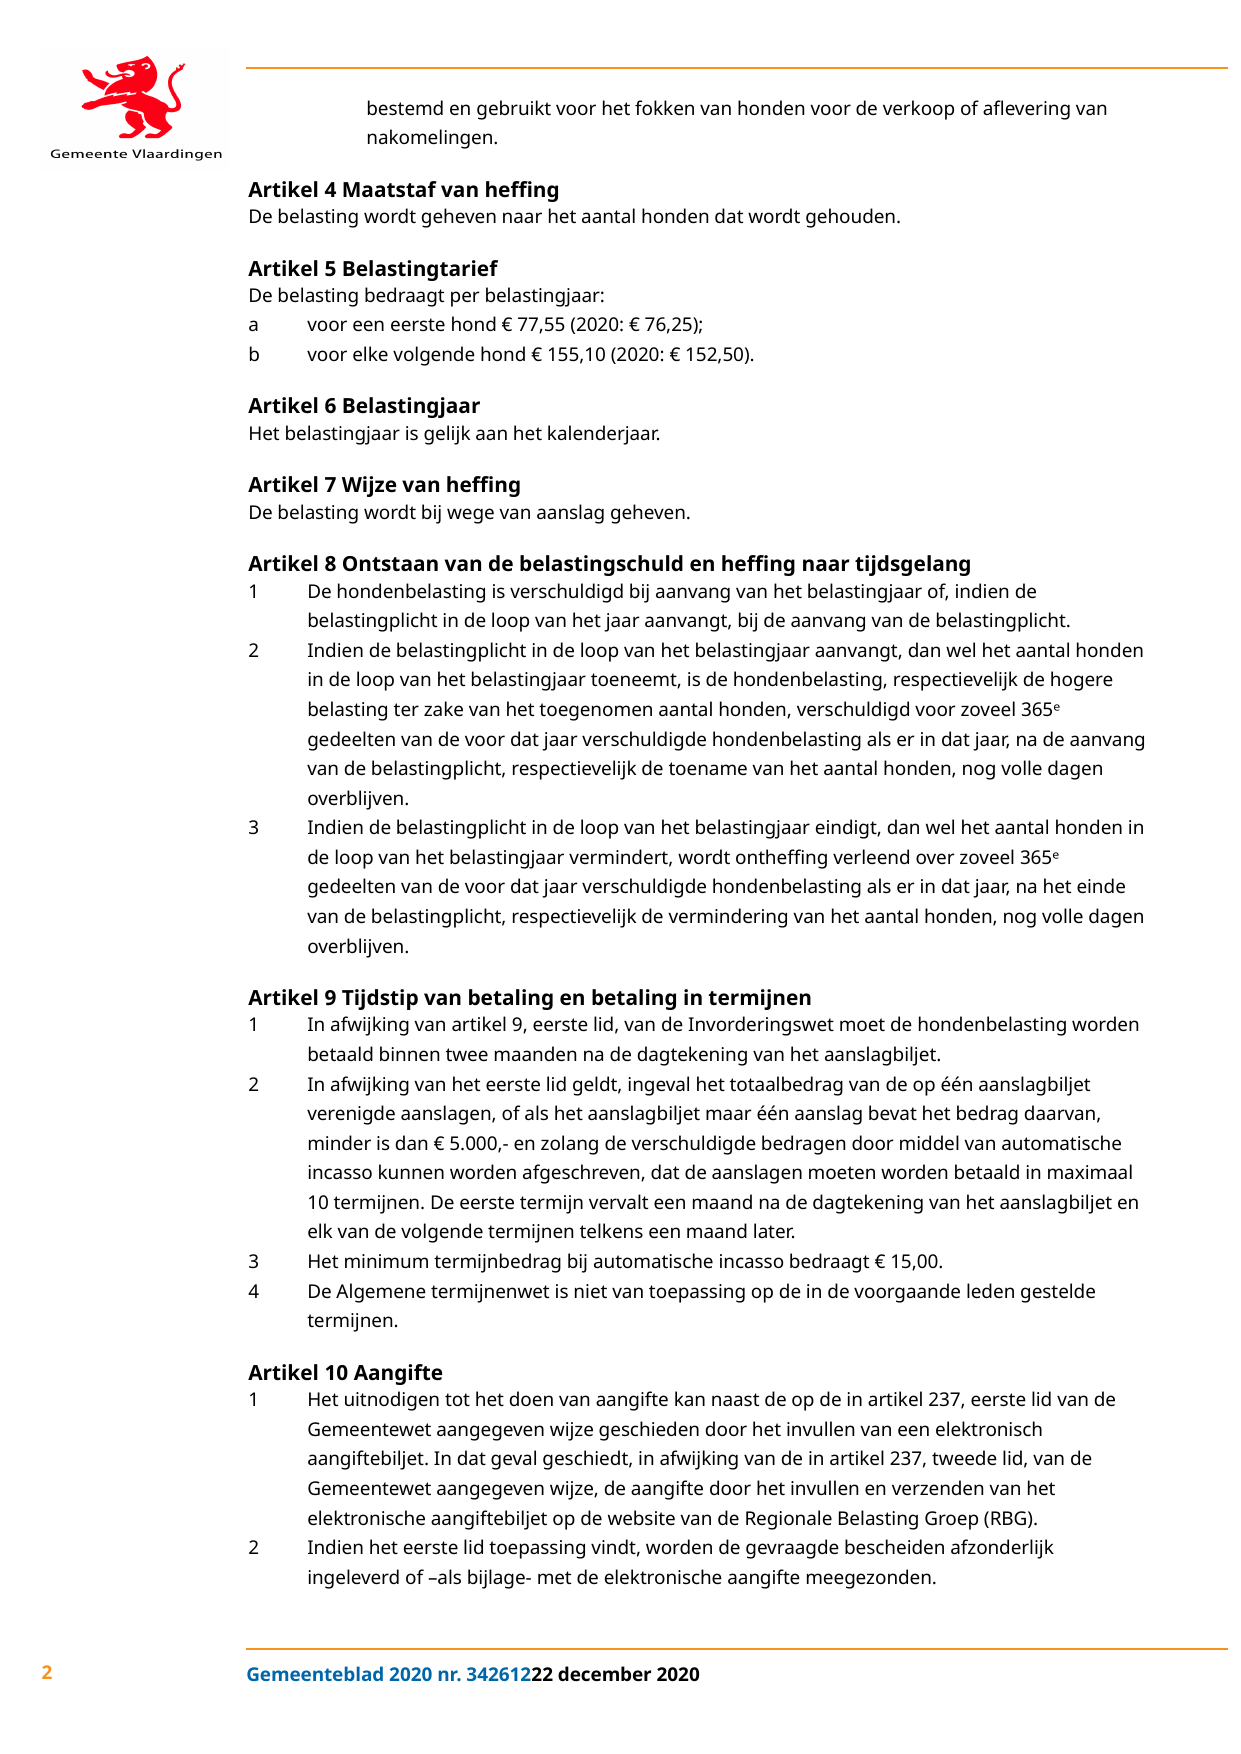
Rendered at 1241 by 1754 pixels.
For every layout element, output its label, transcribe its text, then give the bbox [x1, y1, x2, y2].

list De Algemene termijnenwet is niet van toepassing op de in de voorgaande leden gestelde termijnen. [248, 1278, 1152, 1333]
list De hondenbelasting is verschuldigd bij aanvang van het belastingjaar of, indien de belastingplicht in de loop van het jaar aanvangt, bij de aanvang van de belastingplicht. [248, 578, 1152, 633]
text Artikel 8 Ontstaan van de belastingschuld en heffing naar tijdsgelang [248, 549, 1152, 578]
list In afwijking van het eerste lid geldt, ingeval het totaalbedrag van de op één aanslagbiljet verenigde aanslagen, of als het aanslagbiljet maar één aanslag bevat het bedrag daarvan, minder is dan € 5.000,- en zolang de verschuldigde bedragen door middel van automatische incasso kunnen worden afgeschreven, dat de aanslagen moeten worden betaald in maximaal 10 termijnen. De eerste termijn vervalt een maand na de dagtekening van het aanslagbiljet en elk van de volgende termijnen telkens een maand later. [248, 1071, 1152, 1244]
list Het minimum termijnbedrag bij automatische incasso bedraagt € 15,00. [248, 1248, 1152, 1274]
text Artikel 6 Belastingjaar [248, 392, 1152, 420]
list In afwijking van artikel 9, eerste lid, van de Invorderingswet moet de hondenbelasting worden betaald binnen twee maanden na de dagtekening van het aanslagbiljet. [248, 1012, 1152, 1067]
list voor elke volgende hond € 155,10 (2020: € 152,50). [248, 341, 1152, 367]
list voor een eerste hond € 77,55 (2020: € 76,25); [248, 312, 1152, 337]
list Het uitnodigen tot het doen van aangifte kan naast de op de in artikel 237, eerste lid van de Gemeentewet aangegeven wijze geschieden door het invullen van een elektronisch aangiftebiljet. In dat geval geschiedt, in afwijking van de in artikel 237, tweede lid, van de Gemeentewet aangegeven wijze, de aangifte door het invullen en verzenden van het elektronische aangiftebiljet op de website van de Regionale Belasting Groep (RBG). [248, 1386, 1152, 1530]
text Artikel 4 Maatstaf van heffing [248, 175, 1152, 203]
picture [41, 47, 231, 172]
text De belasting bedraagt per belastingjaar: [248, 282, 1152, 308]
text Artikel 9 Tijdstip van betaling en betaling in termijnen [248, 983, 1152, 1012]
text Artikel 5 Belastingtarief [248, 254, 1152, 282]
list Indien de belastingplicht in de loop van het belastingjaar eindigt, dan wel het aantal honden in de loop van het belastingjaar vermindert, wordt ontheffing verleend over zoveel 365ᵉ gedeelten van de voor dat jaar verschuldigde hondenbelasting als er in dat jaar, na het einde van de belastingplicht, respectievelijk de vermindering van het aantal honden, nog volle dagen overblijven. [248, 814, 1152, 958]
text De belasting wordt geheven naar het aantal honden dat wordt gehouden. [248, 203, 1152, 229]
list bestemd en gebruikt voor het fokken van honden voor de verkoop of aflevering van nakomelingen. [307, 95, 1152, 150]
text De belasting wordt bij wege van aanslag geheven. [248, 499, 1152, 525]
text Artikel 10 Aangifte [248, 1358, 1152, 1386]
list Indien de belastingplicht in de loop van het belastingjaar aanvangt, dan wel het aantal honden in de loop van het belastingjaar toeneemt, is de hondenbelasting, respectievelijk de hogere belasting ter zake van het toegenomen aantal honden, verschuldigd voor zoveel 365ᵉ gedeelten van de voor dat jaar verschuldigde hondenbelasting als er in dat jaar, na de aanvang van de belastingplicht, respectievelijk de toename van het aantal honden, nog volle dagen overblijven. [248, 637, 1152, 811]
text Het belastingjaar is gelijk aan het kalenderjaar. [248, 420, 1152, 446]
text Artikel 7 Wijze van heffing [248, 471, 1152, 499]
list Indien het eerste lid toepassing vindt, worden de gevraagde bescheiden afzonderlijk ingeleverd of –als bijlage- met de elektronische aangifte meegezonden. [248, 1534, 1152, 1589]
